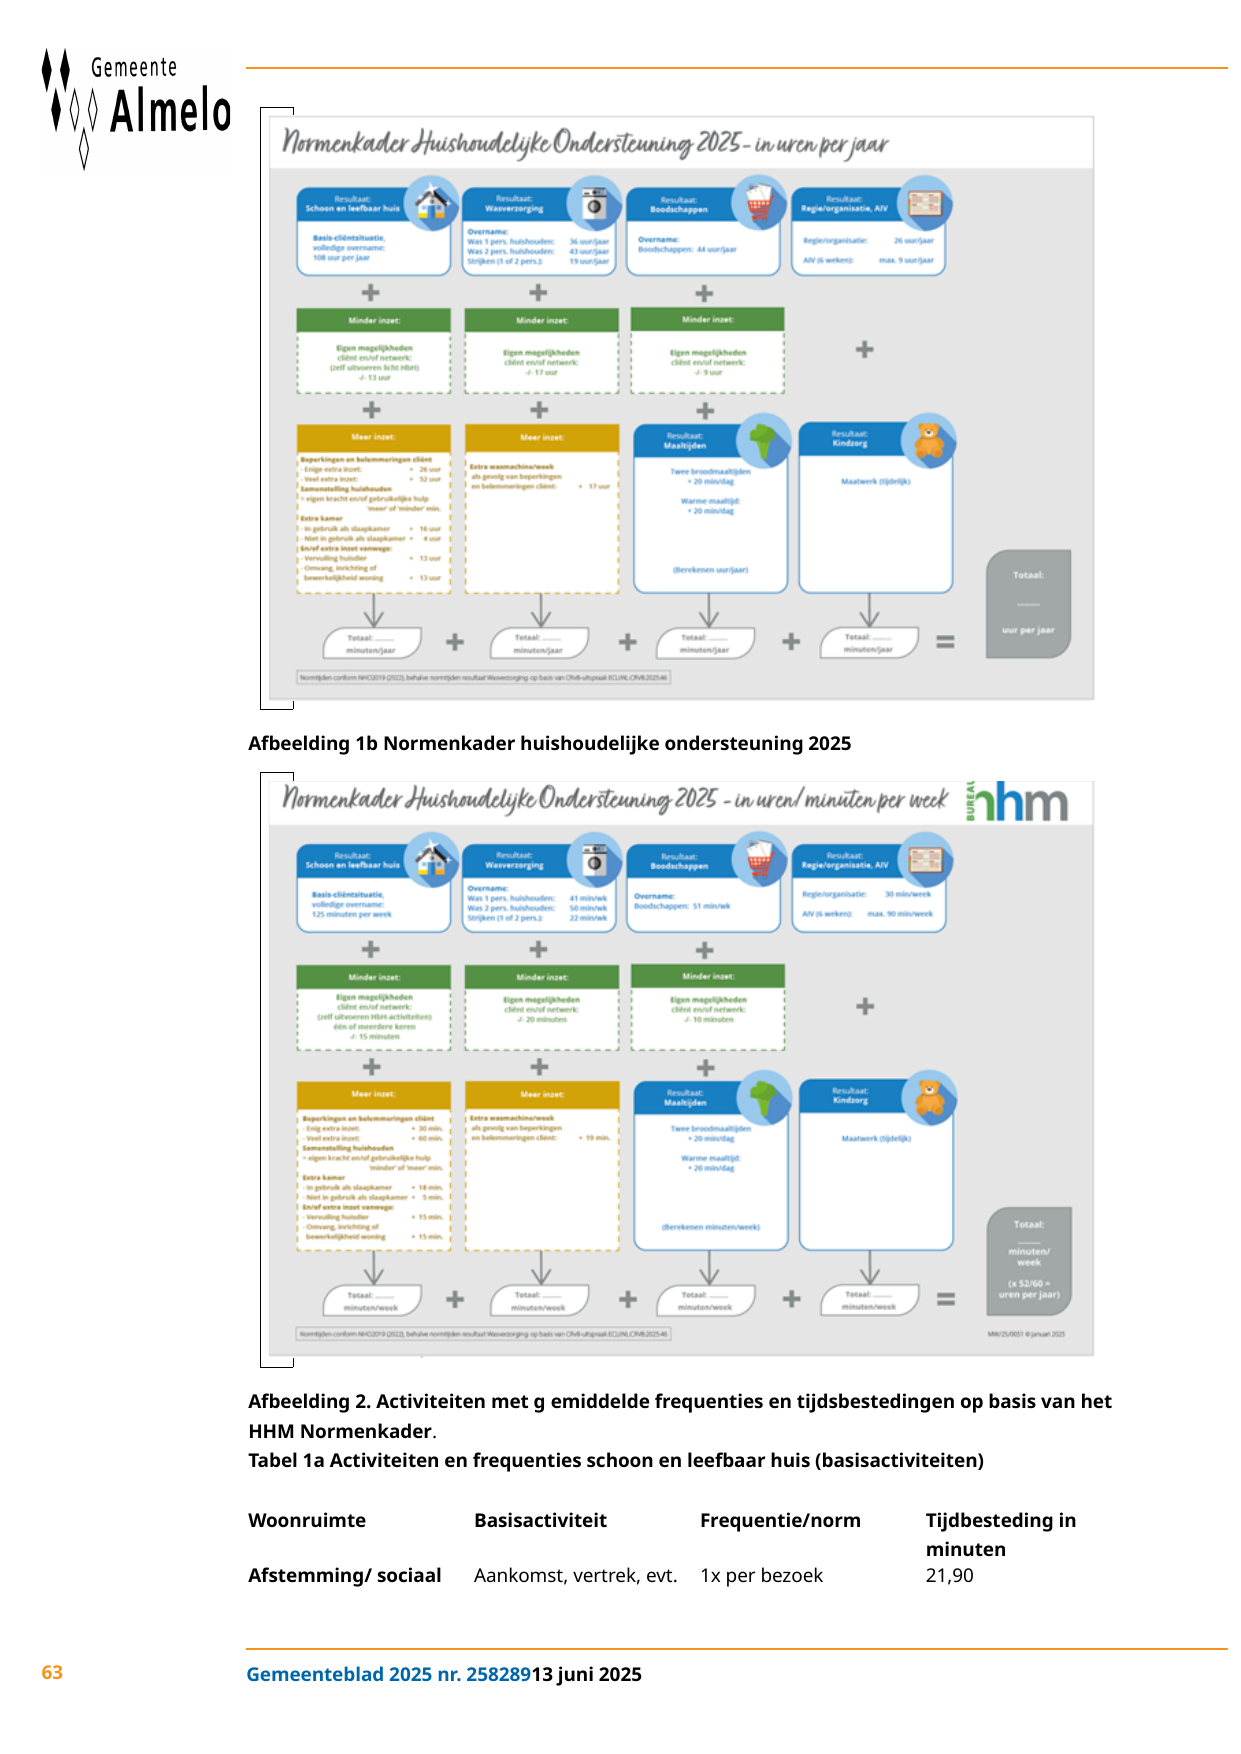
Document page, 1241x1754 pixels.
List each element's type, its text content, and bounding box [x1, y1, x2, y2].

table_header Basisactiviteit [474, 1507, 700, 1562]
table_cell Afstemming/ sociaal [248, 1562, 474, 1588]
table_header Woonruimte [248, 1507, 474, 1562]
table_header Tijdbesteding in minuten [926, 1507, 1152, 1562]
picture [268, 781, 1096, 1358]
picture [268, 115, 1096, 701]
text Tabel 1a Activiteiten en frequenties schoon en leefbaar huis (basisactiviteiten) [248, 1447, 1152, 1473]
table_header Frequentie/norm [700, 1507, 926, 1562]
text Afbeelding 1b Normenkader huishoudelijke ondersteuning 2025 [248, 731, 1152, 756]
text Afbeelding 2. Activiteiten met g emiddelde frequenties en tijdsbestedingen op basis van het HHM Normenkader. [248, 1388, 1152, 1444]
table_cell 1x per bezoek [700, 1562, 926, 1588]
table_cell Aankomst, vertrek, evt. [474, 1562, 700, 1588]
picture [41, 47, 231, 172]
table_cell 21,90 [926, 1562, 1152, 1588]
